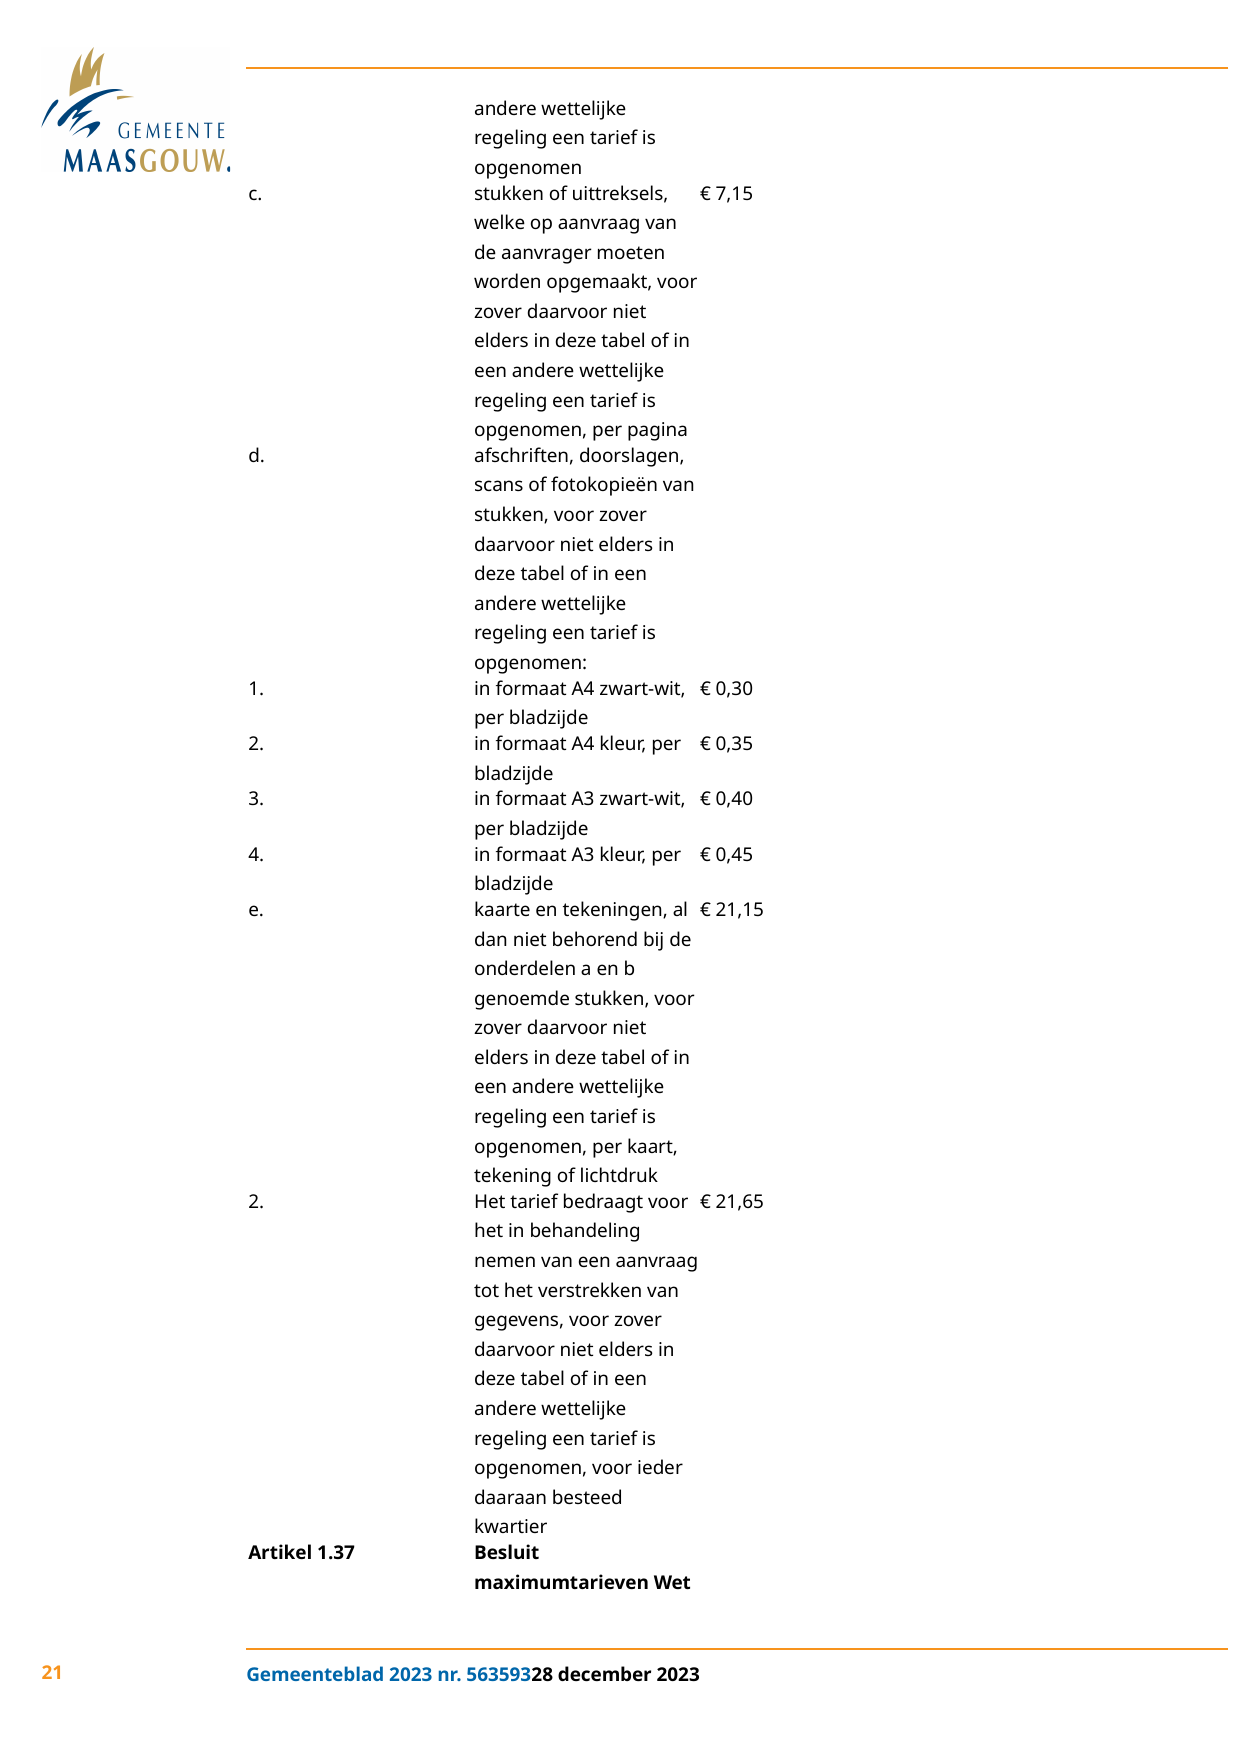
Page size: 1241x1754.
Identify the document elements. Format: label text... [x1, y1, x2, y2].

table_cell € 0,35 [700, 730, 926, 786]
table_cell in formaat A4 zwart-wit, per bladzijde [474, 675, 700, 730]
table_cell in formaat A3 zwart-wit, per bladzijde [474, 786, 700, 841]
table_cell € 0,30 [700, 675, 926, 730]
table_cell 3. [248, 786, 474, 841]
table_cell 4. [248, 841, 474, 896]
table_cell e. [248, 896, 474, 1188]
table_cell kaarte en tekeningen, al dan niet behorend bij de onderdelen a en b genoemde stukken, voor zover daarvoor niet elders in deze tabel of in een andere wettelijke regeling een tarief is opgenomen, per kaart, tekening of lichtdruk [474, 896, 700, 1188]
table_cell [248, 95, 474, 180]
table_cell in formaat A4 kleur, per bladzijde [474, 730, 700, 786]
table_cell afschriften, doorslagen, scans of fotokopieën van stukken, voor zover daarvoor niet elders in deze tabel of in een andere wettelijke regeling een tarief is opgenomen: [474, 442, 700, 675]
table_cell Besluit maximumtarieven Wet [474, 1539, 700, 1594]
table_cell [700, 1539, 926, 1594]
table_cell € 21,15 [700, 896, 926, 1188]
table_cell € 21,65 [700, 1188, 926, 1539]
table_cell [700, 442, 926, 675]
table_cell € 0,45 [700, 841, 926, 896]
table_cell [700, 95, 926, 180]
table_cell c. [248, 180, 474, 442]
table_cell andere wettelijke regeling een tarief is opgenomen [474, 95, 700, 180]
table_cell Artikel 1.37 [248, 1539, 474, 1594]
picture [41, 47, 231, 172]
table_cell € 0,40 [700, 786, 926, 841]
table_cell 1. [248, 675, 474, 730]
table_cell € 7,15 [700, 180, 926, 442]
table_cell Het tarief bedraagt voor het in behandeling nemen van een aanvraag tot het verstrekken van gegevens, voor zover daarvoor niet elders in deze tabel of in een andere wettelijke regeling een tarief is opgenomen, voor ieder daaraan besteed kwartier [474, 1188, 700, 1539]
table_cell d. [248, 442, 474, 675]
table_cell in formaat A3 kleur, per bladzijde [474, 841, 700, 896]
table_cell 2. [248, 730, 474, 786]
table_cell 2. [248, 1188, 474, 1539]
table_cell stukken of uittreksels, welke op aanvraag van de aanvrager moeten worden opgemaakt, voor zover daarvoor niet elders in deze tabel of in een andere wettelijke regeling een tarief is opgenomen, per pagina [474, 180, 700, 442]
